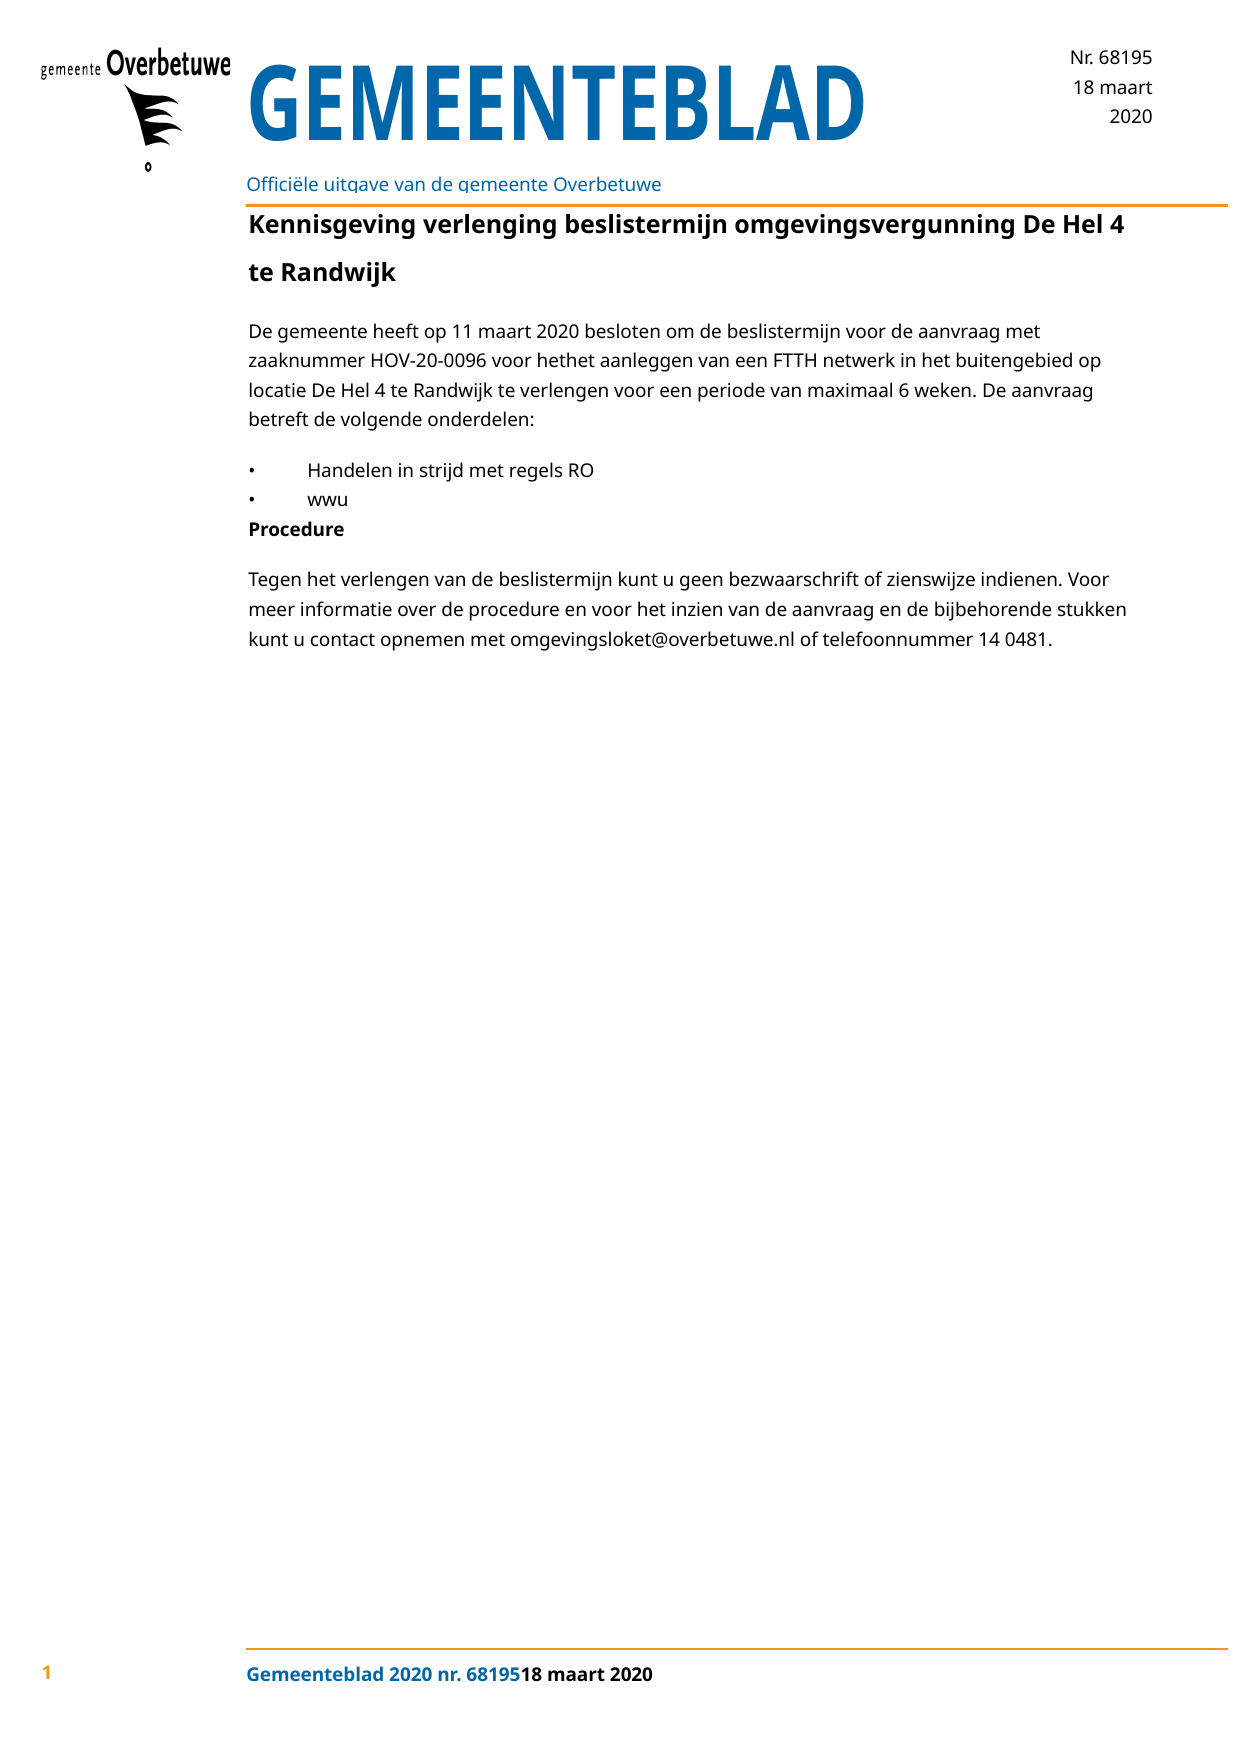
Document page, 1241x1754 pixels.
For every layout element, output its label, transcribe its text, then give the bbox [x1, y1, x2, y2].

text Kennisgeving verlenging beslistermijn omgevingsvergunning De Hel 4 te Randwijk [248, 207, 1152, 288]
text Procedure [248, 516, 1152, 542]
list Handelen in strijd met regels RO [248, 457, 1152, 483]
picture [41, 47, 231, 172]
text Tegen het verlengen van de beslistermijn kunt u geen bezwaarschrift of zienswijze indienen. Voor meer informatie over de procedure en voor het inzien van de aanvraag en de bijbehorende stukken kunt u contact opnemen met omgevingsloket@overbetuwe.nl of telefoonnummer 14 0481. [248, 567, 1152, 652]
list wwu [248, 487, 1152, 512]
text De gemeente heeft op 11 maart 2020 besloten om de beslistermijn voor de aanvraag met zaaknummer HOV-20-0096 voor hethet aanleggen van een FTTH netwerk in het buitengebied op locatie De Hel 4 te Randwijk te verlengen voor een periode van maximaal 6 weken. De aanvraag betreft de volgende onderdelen: [248, 318, 1152, 432]
